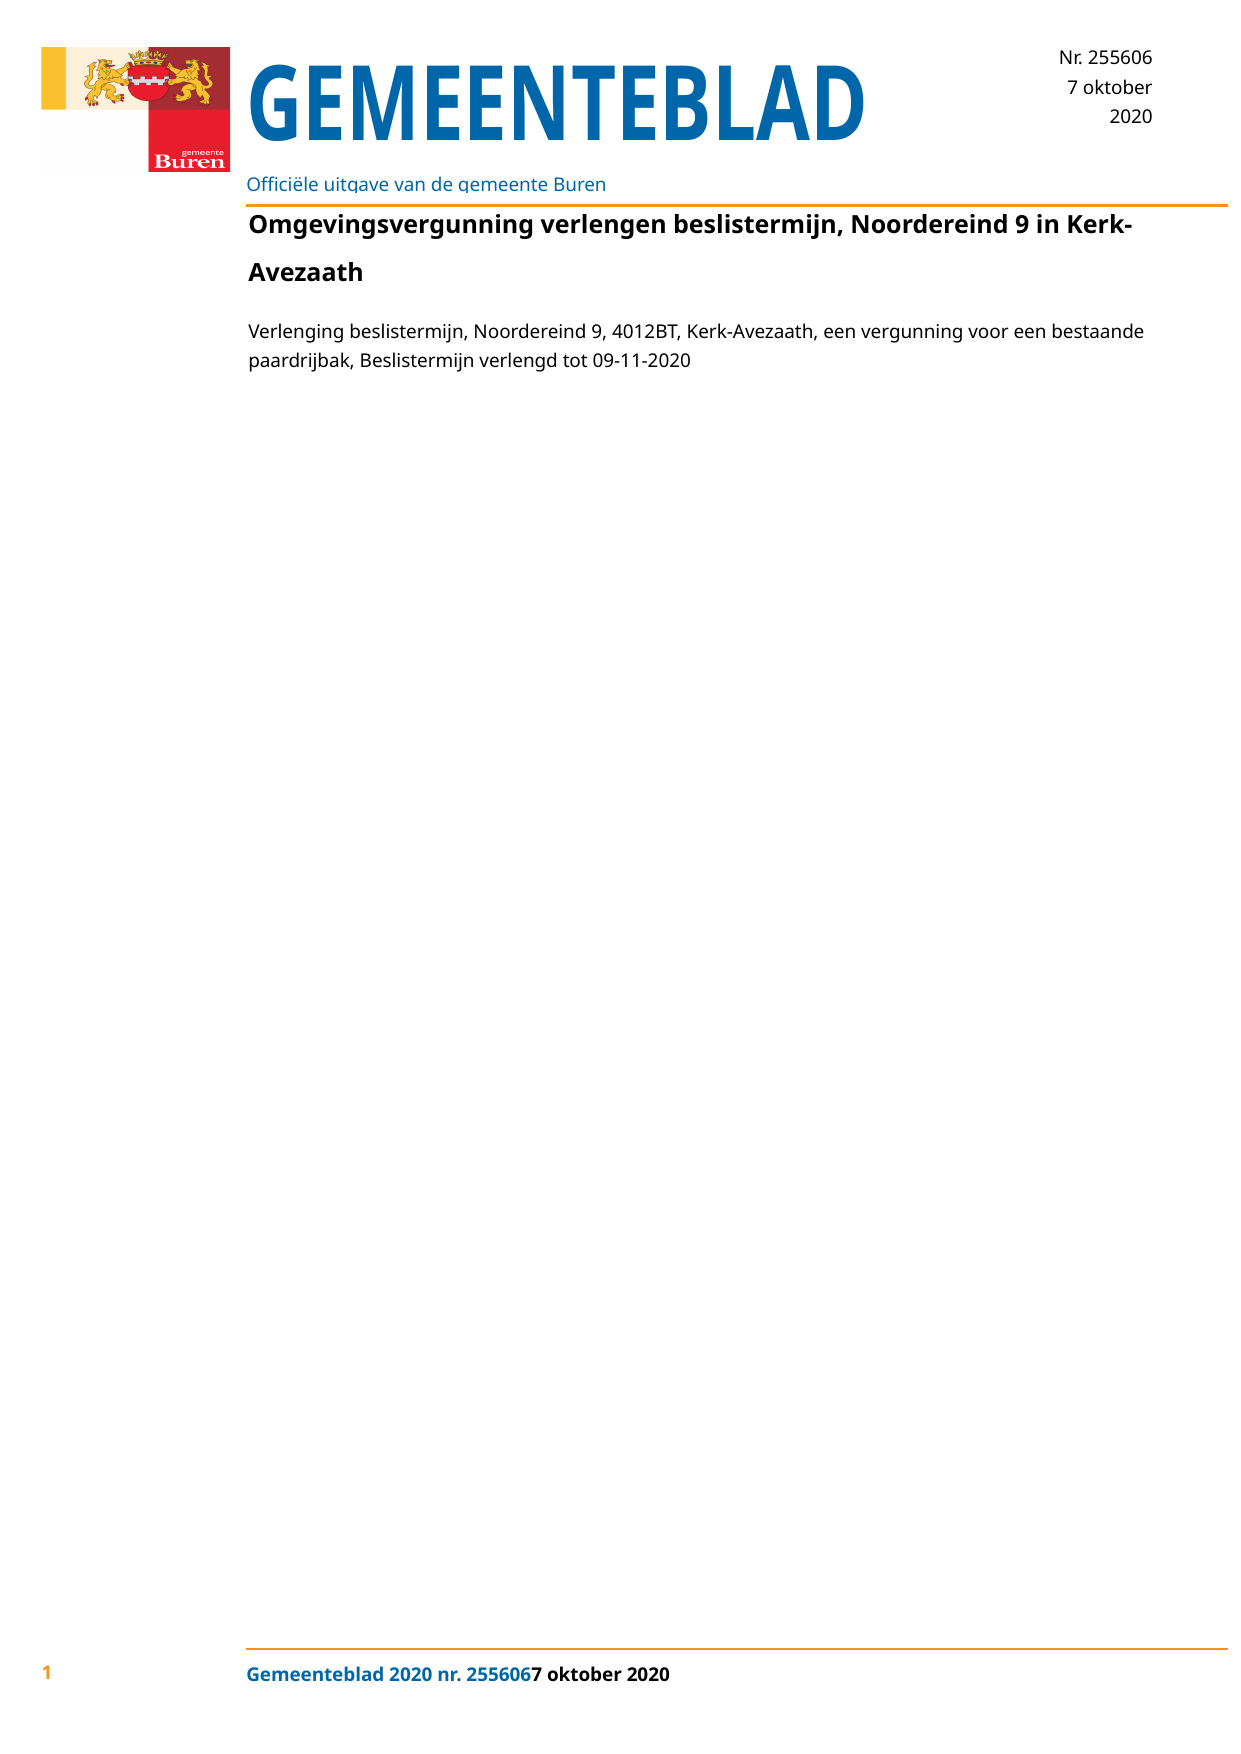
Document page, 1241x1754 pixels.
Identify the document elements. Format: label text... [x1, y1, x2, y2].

text Verlenging beslistermijn, Noordereind 9, 4012BT, Kerk-Avezaath, een vergunning voor een bestaande paardrijbak, Beslistermijn verlengd tot 09-11-2020 [248, 318, 1152, 373]
text Omgevingsvergunning verlengen beslistermijn, Noordereind 9 in Kerk-Avezaath [248, 207, 1152, 288]
picture [41, 47, 231, 172]
